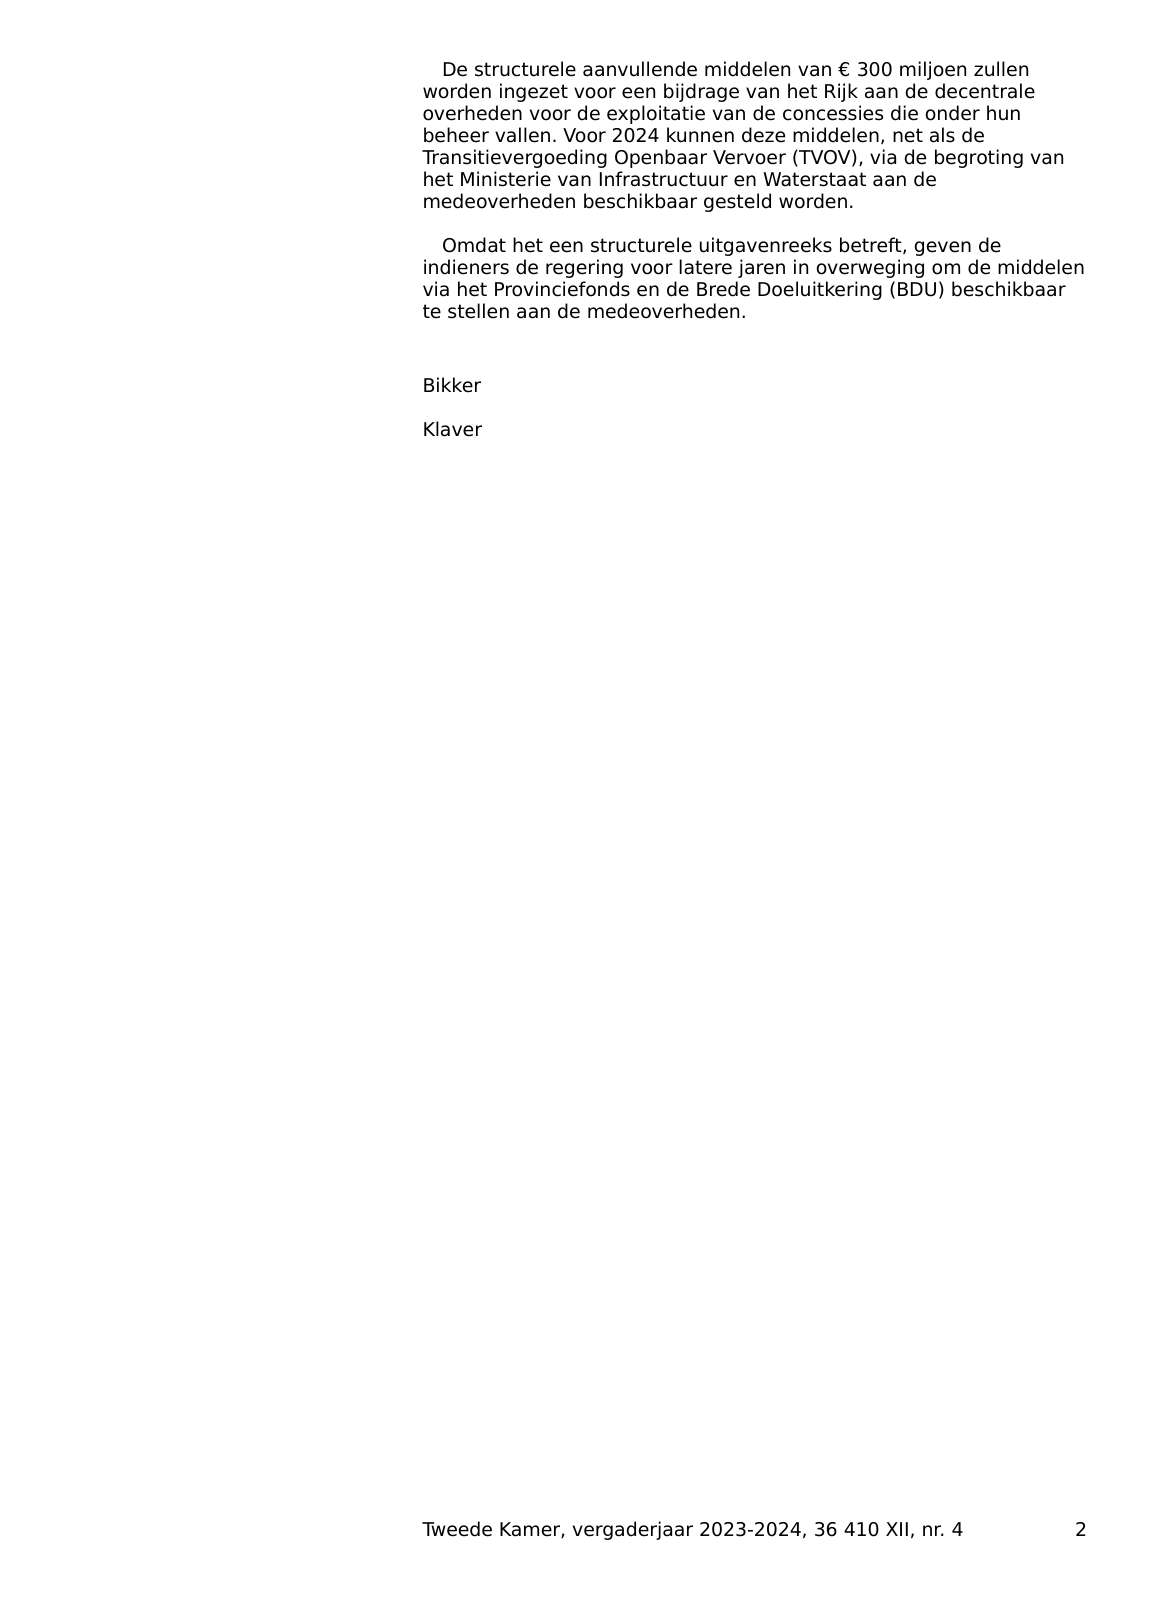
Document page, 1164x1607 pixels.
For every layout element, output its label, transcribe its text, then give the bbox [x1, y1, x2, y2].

text Bikker Klaver [422, 353, 1087, 441]
text De structurele aanvullende middelen van € 300 miljoen zullen worden ingezet voor een bijdrage van het Rijk aan de decentrale overheden voor de exploitatie van de concessies die onder hun beheer vallen. Voor 2024 kunnen deze middelen, net als de Transitievergoeding Openbaar Vervoer (TVOV), via de begroting van het Ministerie van Infrastructuur en Waterstaat aan de medeoverheden beschikbaar gesteld worden. [422, 59, 1087, 213]
text Omdat het een structurele uitgavenreeks betreft, geven de indieners de regering voor latere jaren in overweging om de middelen via het Provinciefonds en de Brede Doeluitkering (BDU) beschikbaar te stellen aan de medeoverheden. [422, 235, 1087, 323]
